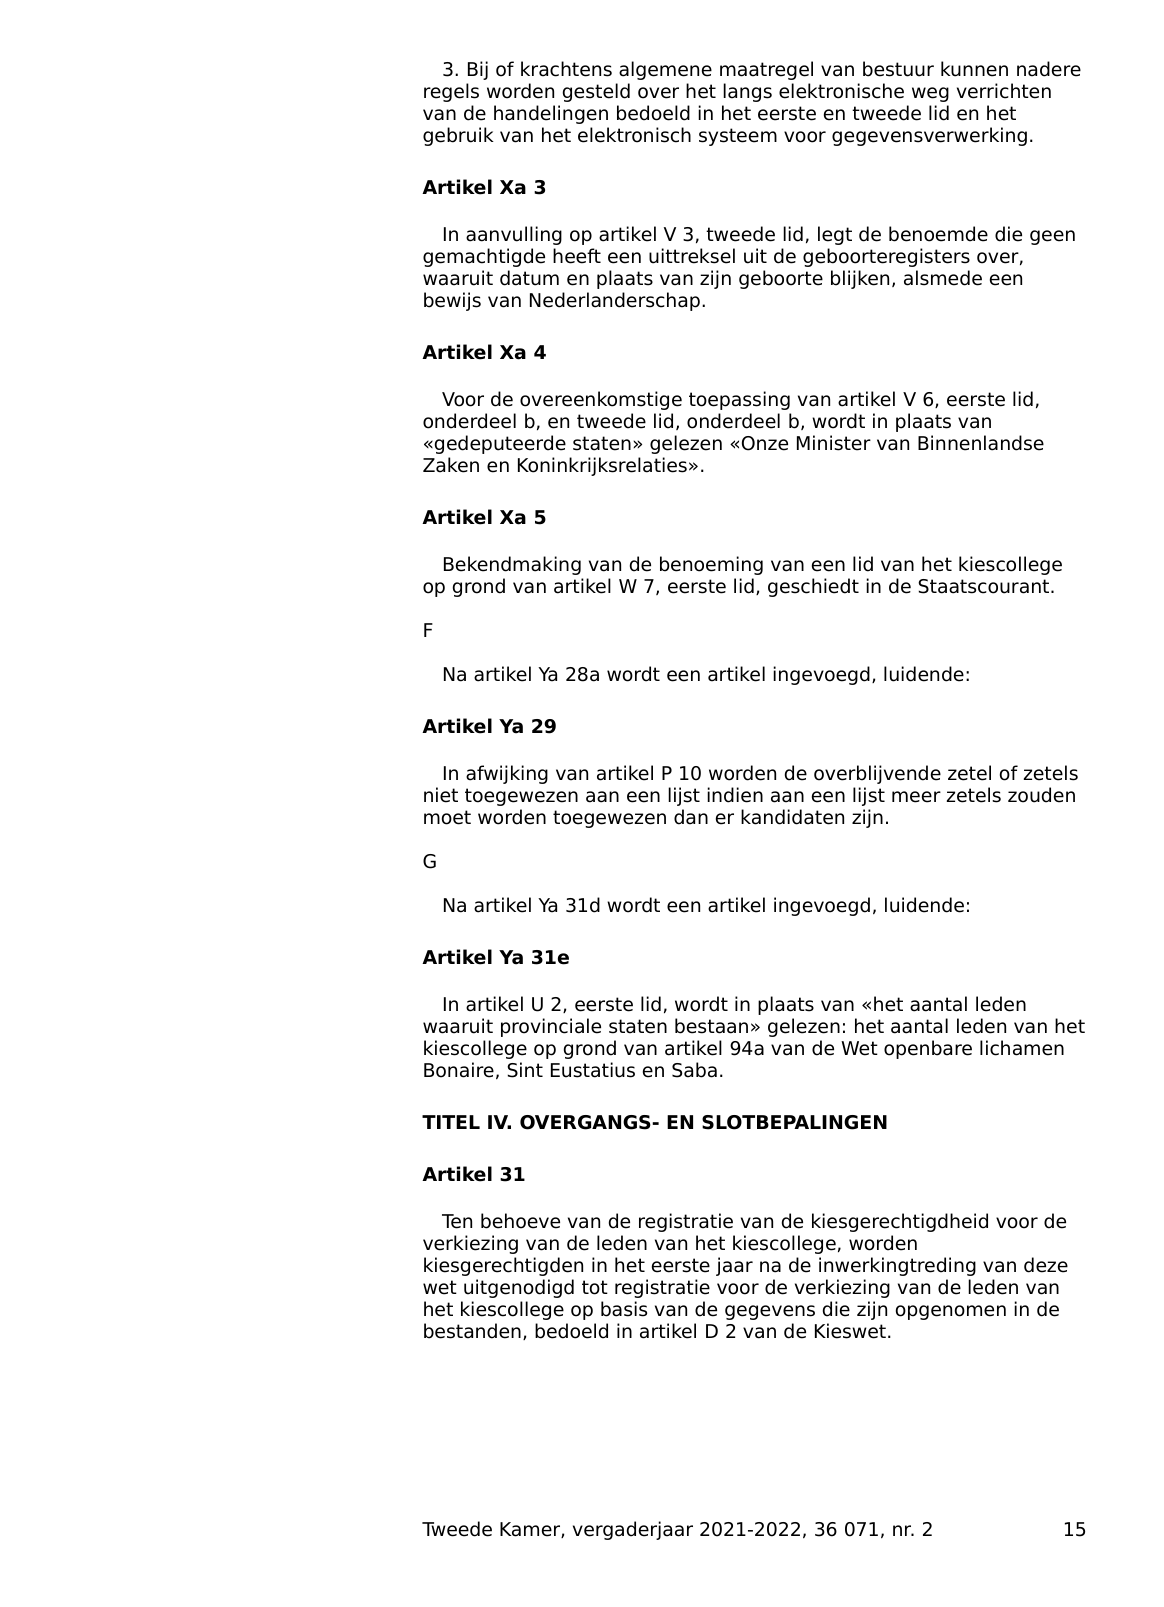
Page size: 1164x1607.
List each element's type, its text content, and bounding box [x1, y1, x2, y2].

text Bekendmaking van de benoeming van een lid van het kiescollege op grond van artikel W 7, eerste lid, geschiedt in de Staatscourant. [422, 554, 1087, 598]
subtitle Artikel Xa 3 [422, 177, 1087, 199]
subtitle Artikel Xa 4 [422, 342, 1087, 364]
subtitle Artikel Xa 5 [422, 507, 1087, 529]
text Ten behoeve van de registratie van de kiesgerechtigdheid voor de verkiezing van de leden van het kiescollege, worden kiesgerechtigden in het eerste jaar na de inwerkingtreding van deze wet uitgenodigd tot registratie voor de verkiezing van de leden van het kiescollege op basis van de gegevens die zijn opgenomen in de bestanden, bedoeld in artikel D 2 van de Kieswet. [422, 1211, 1087, 1343]
subtitle TITEL IV. OVERGANGS- EN SLOTBEPALINGEN [422, 1112, 1087, 1134]
text F [422, 620, 1087, 642]
text In artikel U 2, eerste lid, wordt in plaats van «het aantal leden waaruit provinciale staten bestaan» gelezen: het aantal leden van het kiescollege op grond van artikel 94a van de Wet openbare lichamen Bonaire, Sint Eustatius en Saba. [422, 994, 1087, 1082]
text Voor de overeenkomstige toepassing van artikel V 6, eerste lid, onderdeel b, en tweede lid, onderdeel b, wordt in plaats van «gedeputeerde staten» gelezen «Onze Minister van Binnenlandse Zaken en Koninkrijksrelaties». [422, 389, 1087, 477]
text In afwijking van artikel P 10 worden de overblijvende zetel of zetels niet toegewezen aan een lijst indien aan een lijst meer zetels zouden moet worden toegewezen dan er kandidaten zijn. [422, 763, 1087, 829]
subtitle Artikel Ya 29 [422, 716, 1087, 738]
subtitle Artikel Ya 31e [422, 947, 1087, 969]
subtitle Artikel 31 [422, 1164, 1087, 1186]
text In aanvulling op artikel V 3, tweede lid, legt de benoemde die geen gemachtigde heeft een uittreksel uit de geboorteregisters over, waaruit datum en plaats van zijn geboorte blijken, alsmede een bewijs van Nederlanderschap. [422, 224, 1087, 312]
text G [422, 851, 1087, 873]
text Na artikel Ya 31d wordt een artikel ingevoegd, luidende: [422, 895, 1087, 917]
text Na artikel Ya 28a wordt een artikel ingevoegd, luidende: [422, 664, 1087, 686]
text 3. Bij of krachtens algemene maatregel van bestuur kunnen nadere regels worden gesteld over het langs elektronische weg verrichten van de handelingen bedoeld in het eerste en tweede lid en het gebruik van het elektronisch systeem voor gegevensverwerking. [422, 59, 1087, 147]
